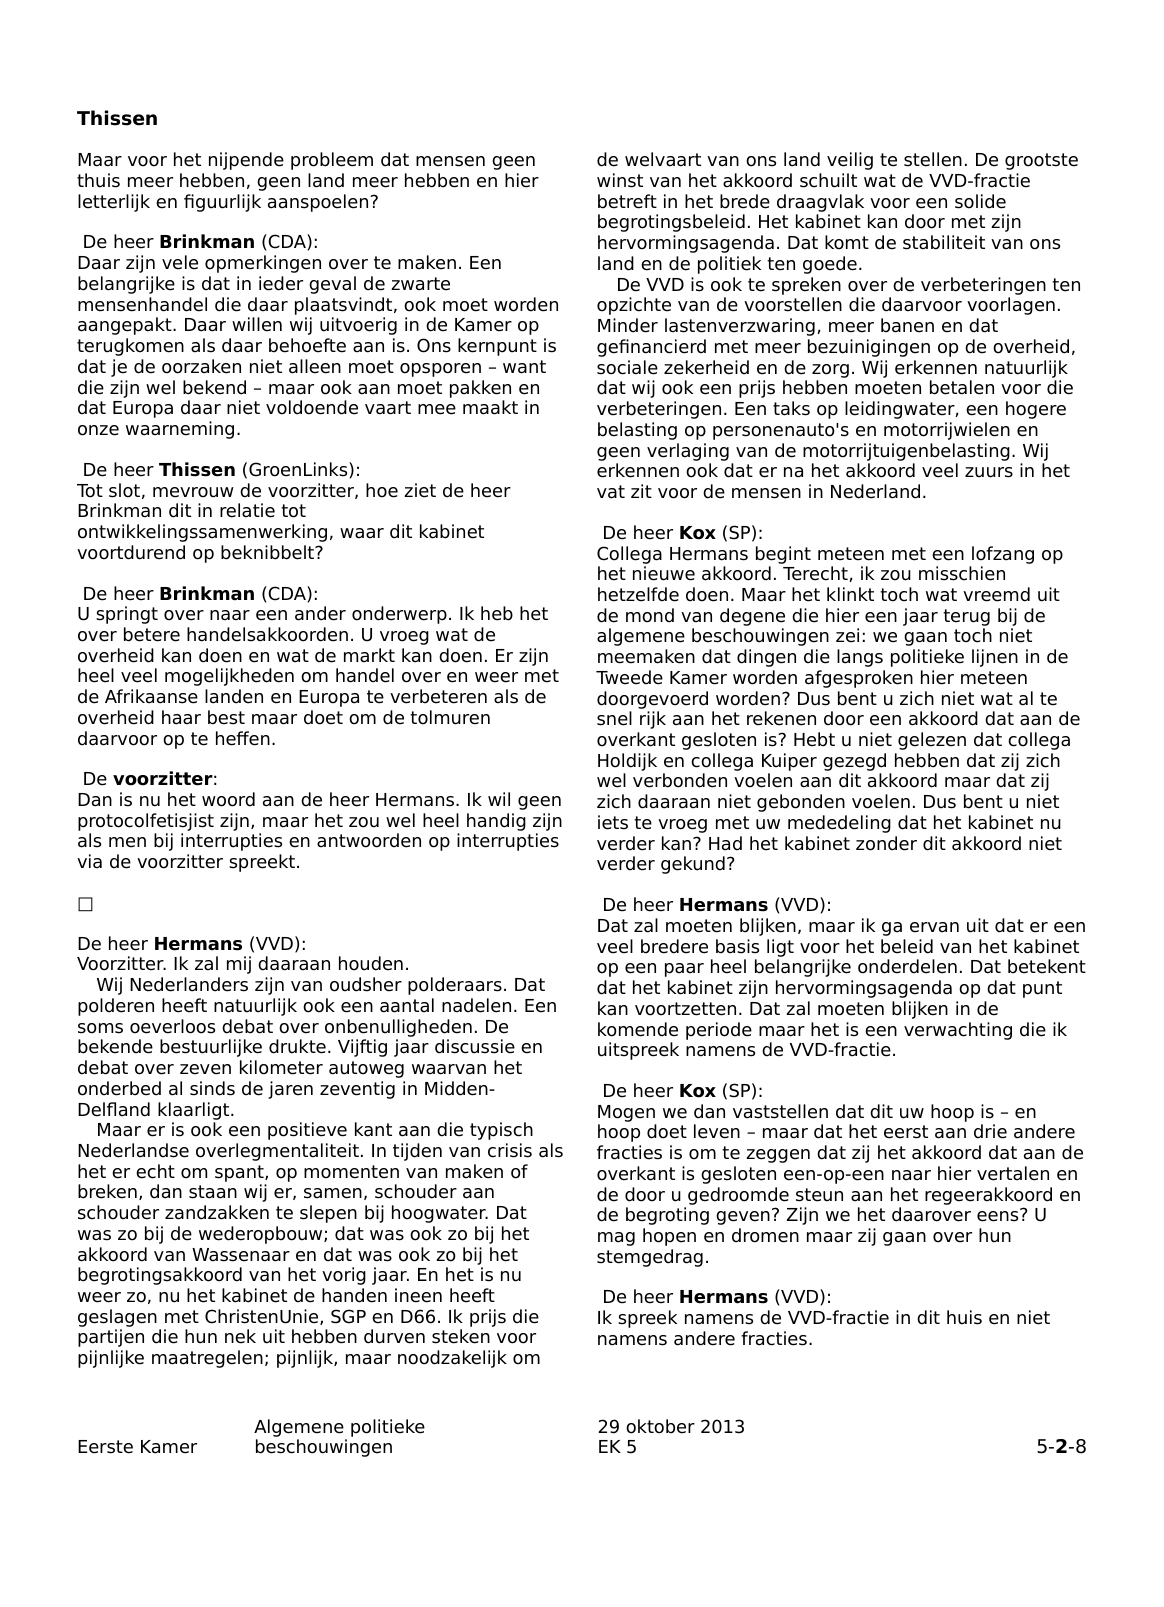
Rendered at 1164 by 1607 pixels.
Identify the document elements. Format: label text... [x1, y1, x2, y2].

text Mogen we dan vaststellen dat dit uw hoop is – en hoop doet leven – maar dat het eerst aan drie andere fracties is om te zeggen dat zij het akkoord dat aan de overkant is gesloten een-op-een naar hier vertalen en de door u gedroomde steun aan het regeerakkoord en de begroting geven? Zijn we het daarover eens? U mag hopen en dromen maar zij gaan over hun stemgedrag. [596, 1102, 1087, 1267]
text Maar voor het nijpende probleem dat mensen geen thuis meer hebben, geen land meer hebben en hier letterlijk en figuurlijk aanspoelen? [77, 150, 567, 212]
text U springt over naar een ander onderwerp. Ik heb het over betere handelsakkoorden. U vroeg wat de overheid kan doen en wat de markt kan doen. Er zijn heel veel mogelijkheden om handel over en weer met de Afrikaanse landen en Europa te verbeteren als de overheid haar best maar doet om de tolmuren daarvoor op te heffen. [77, 604, 567, 749]
text De heer Brinkman (CDA): [77, 232, 567, 253]
text Collega Hermans begint meteen met een lofzang op het nieuwe akkoord. Terecht, ik zou misschien hetzelfde doen. Maar het klinkt toch wat vreemd uit de mond van degene die hier een jaar terug bij de algemene beschouwingen zei: we gaan toch niet meemaken dat dingen die langs politieke lijnen in de Tweede Kamer worden afgesproken hier meteen doorgevoerd worden? Dus bent u zich niet wat al te snel rijk aan het rekenen door een akkoord dat aan de overkant gesloten is? Hebt u niet gelezen dat collega Holdijk en collega Kuiper gezegd hebben dat zij zich wel verbonden voelen aan dit akkoord maar dat zij zich daaraan niet gebonden voelen. Dus bent u niet iets te vroeg met uw mededeling dat het kabinet nu verder kan? Had het kabinet zonder dit akkoord niet verder gekund? [596, 543, 1087, 875]
text Maar er is ook een positieve kant aan die typisch Nederlandse overlegmentaliteit. In tijden van crisis als het er echt om spant, op momenten van maken of breken, dan staan wij er, samen, schouder aan schouder zandzakken te slepen bij hoogwater. Dat was zo bij de wederopbouw; dat was ook zo bij het akkoord van Wassenaar en dat was ook zo bij het begrotingsakkoord van het vorig jaar. En het is nu weer zo, nu het kabinet de handen ineen heeft geslagen met ChristenUnie, SGP en D66. Ik prijs die partijen die hun nek uit hebben durven steken voor pijnlijke maatregelen; pijnlijk, maar noodzakelijk om [77, 1120, 567, 1369]
text De heer Hermans (VVD): [596, 895, 1087, 916]
text Ik spreek namens de VVD-fractie in dit huis en niet namens andere fracties. [596, 1308, 1087, 1349]
text De VVD is ook te spreken over de verbeteringen ten opzichte van de voorstellen die daarvoor voorlagen. Minder lastenverzwaring, meer banen en dat gefinancierd met meer bezuinigingen op de overheid, sociale zekerheid en de zorg. Wij erkennen natuurlijk dat wij ook een prijs hebben moeten betalen voor die verbeteringen. Een taks op leidingwater, een hogere belasting op personenauto's en motorrijwielen en geen verlaging van de motorrijtuigenbelasting. Wij erkennen ook dat er na het akkoord veel zuurs in het vat zit voor de mensen in Nederland. [596, 274, 1087, 503]
text de welvaart van ons land veilig te stellen. De grootste winst van het akkoord schuilt wat de VVD-fractie betreft in het brede draagvlak voor een solide begrotingsbeleid. Het kabinet kan door met zijn hervormingsagenda. Dat komt de stabiliteit van ons land en de politiek ten goede. [596, 150, 1087, 274]
text Voorzitter. Ik zal mij daaraan houden. [77, 954, 567, 975]
text Dat zal moeten blijken, maar ik ga ervan uit dat er een veel bredere basis ligt voor het beleid van het kabinet op een paar heel belangrijke onderdelen. Dat betekent dat het kabinet zijn hervormingsagenda op dat punt kan voortzetten. Dat zal moeten blijken in de komende periode maar het is een verwachting die ik uitspreek namens de VVD-fractie. [596, 916, 1087, 1061]
text De heer Hermans (VVD): [77, 933, 567, 954]
text De heer Hermans (VVD): [596, 1287, 1087, 1308]
text Dan is nu het woord aan de heer Hermans. Ik wil geen protocolfetisjist zijn, maar het zou wel heel handig zijn als men bij interrupties en antwoorden op interrupties via de voorzitter spreekt. [77, 790, 567, 873]
text □ [77, 893, 567, 913]
text De heer Thissen (GroenLinks): [77, 460, 567, 480]
text De heer Brinkman (CDA): [77, 583, 567, 604]
text Tot slot, mevrouw de voorzitter, hoe ziet de heer Brinkman dit in relatie tot ontwikkelingssamenwerking, waar dit kabinet voortdurend op beknibbelt? [77, 480, 567, 563]
text De heer Kox (SP): [596, 1081, 1087, 1102]
text De heer Kox (SP): [596, 523, 1087, 543]
text Daar zijn vele opmerkingen over te maken. Een belangrijke is dat in ieder geval de zwarte mensenhandel die daar plaatsvindt, ook moet worden aangepakt. Daar willen wij uitvoerig in de Kamer op terugkomen als daar behoefte aan is. Ons kernpunt is dat je de oorzaken niet alleen moet opsporen – want die zijn wel bekend – maar ook aan moet pakken en dat Europa daar niet voldoende vaart mee maakt in onze waarneming. [77, 253, 567, 440]
text Wij Nederlanders zijn van oudsher polderaars. Dat polderen heeft natuurlijk ook een aantal nadelen. Een soms oeverloos debat over onbenulligheden. De bekende bestuurlijke drukte. Vijftig jaar discussie en debat over zeven kilometer autoweg waarvan het onderbed al sinds de jaren zeventig in Midden-Delfland klaarligt. [77, 975, 567, 1120]
text De voorzitter: [77, 769, 567, 790]
